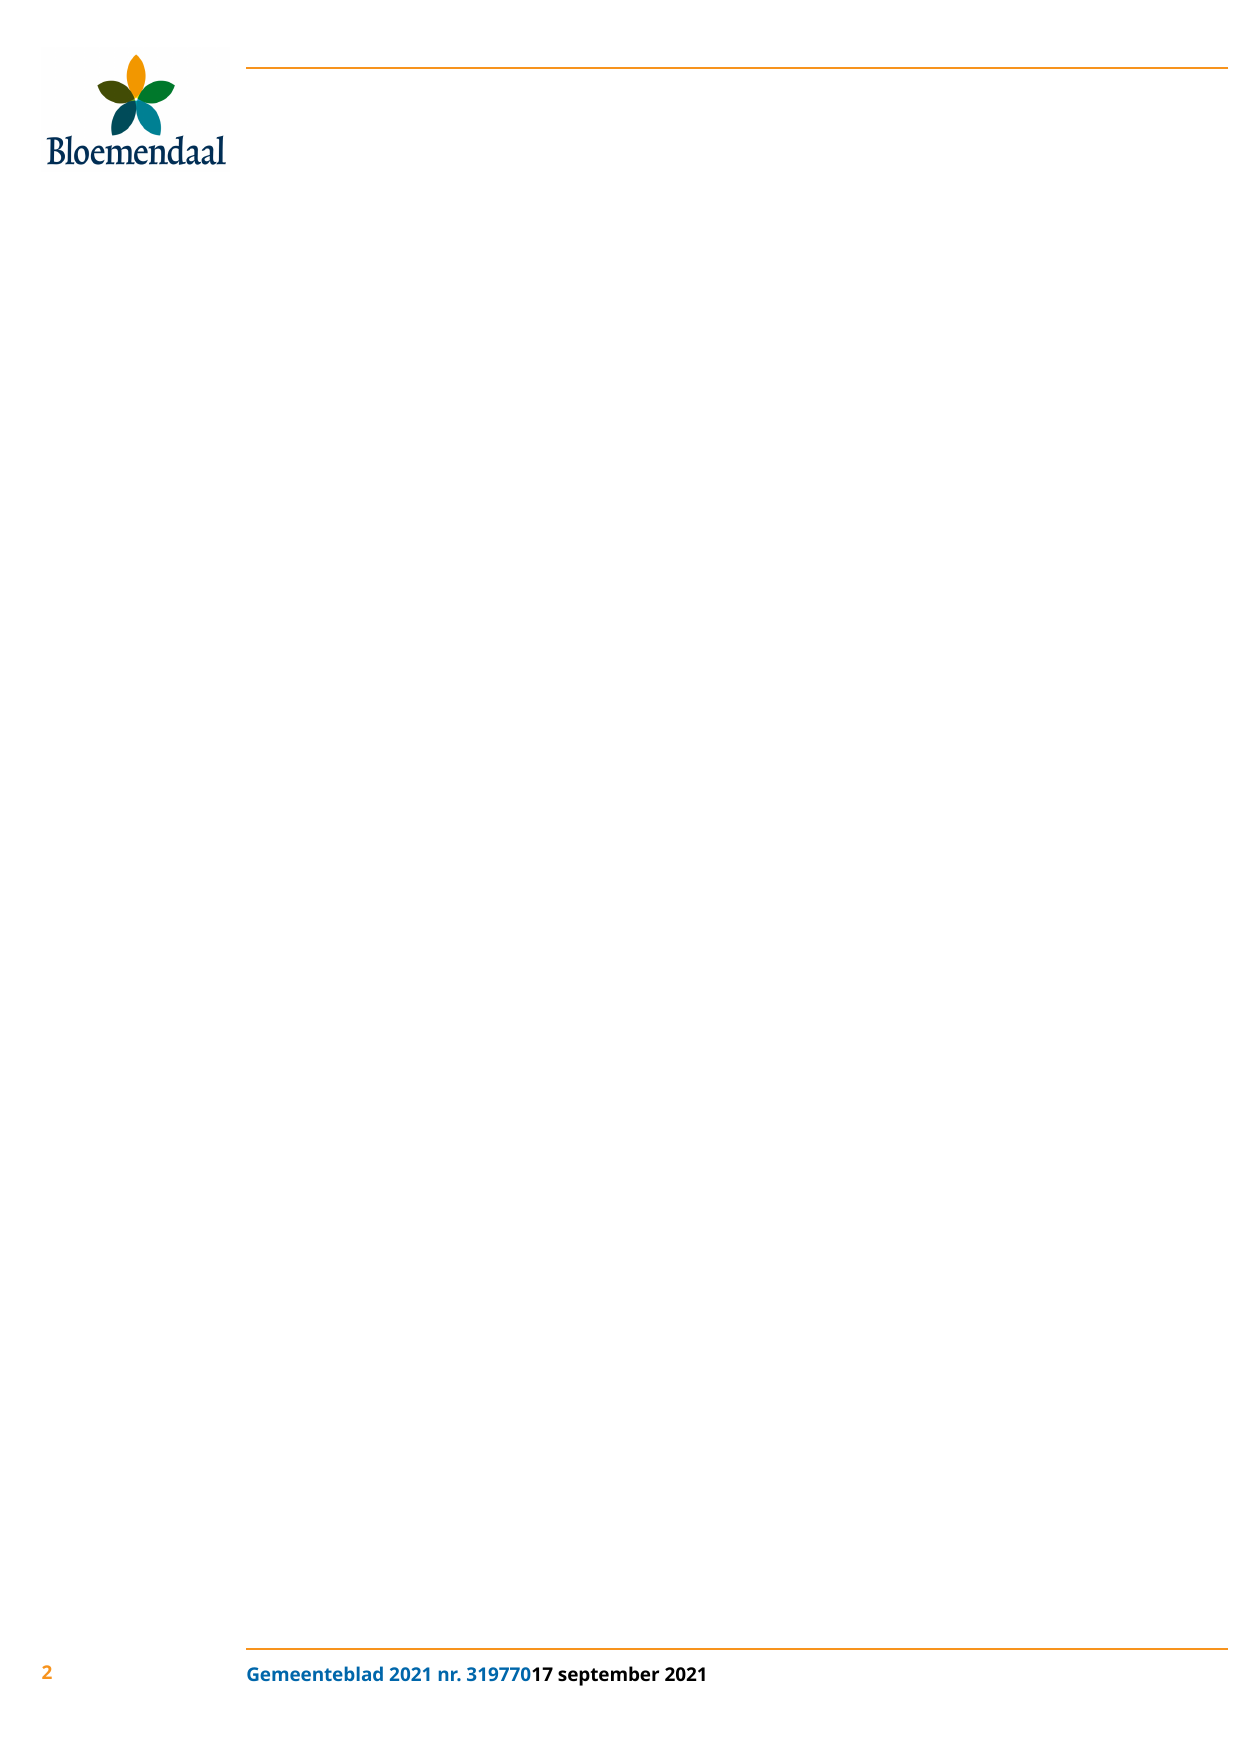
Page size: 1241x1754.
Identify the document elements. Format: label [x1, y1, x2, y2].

picture [41, 47, 231, 172]
